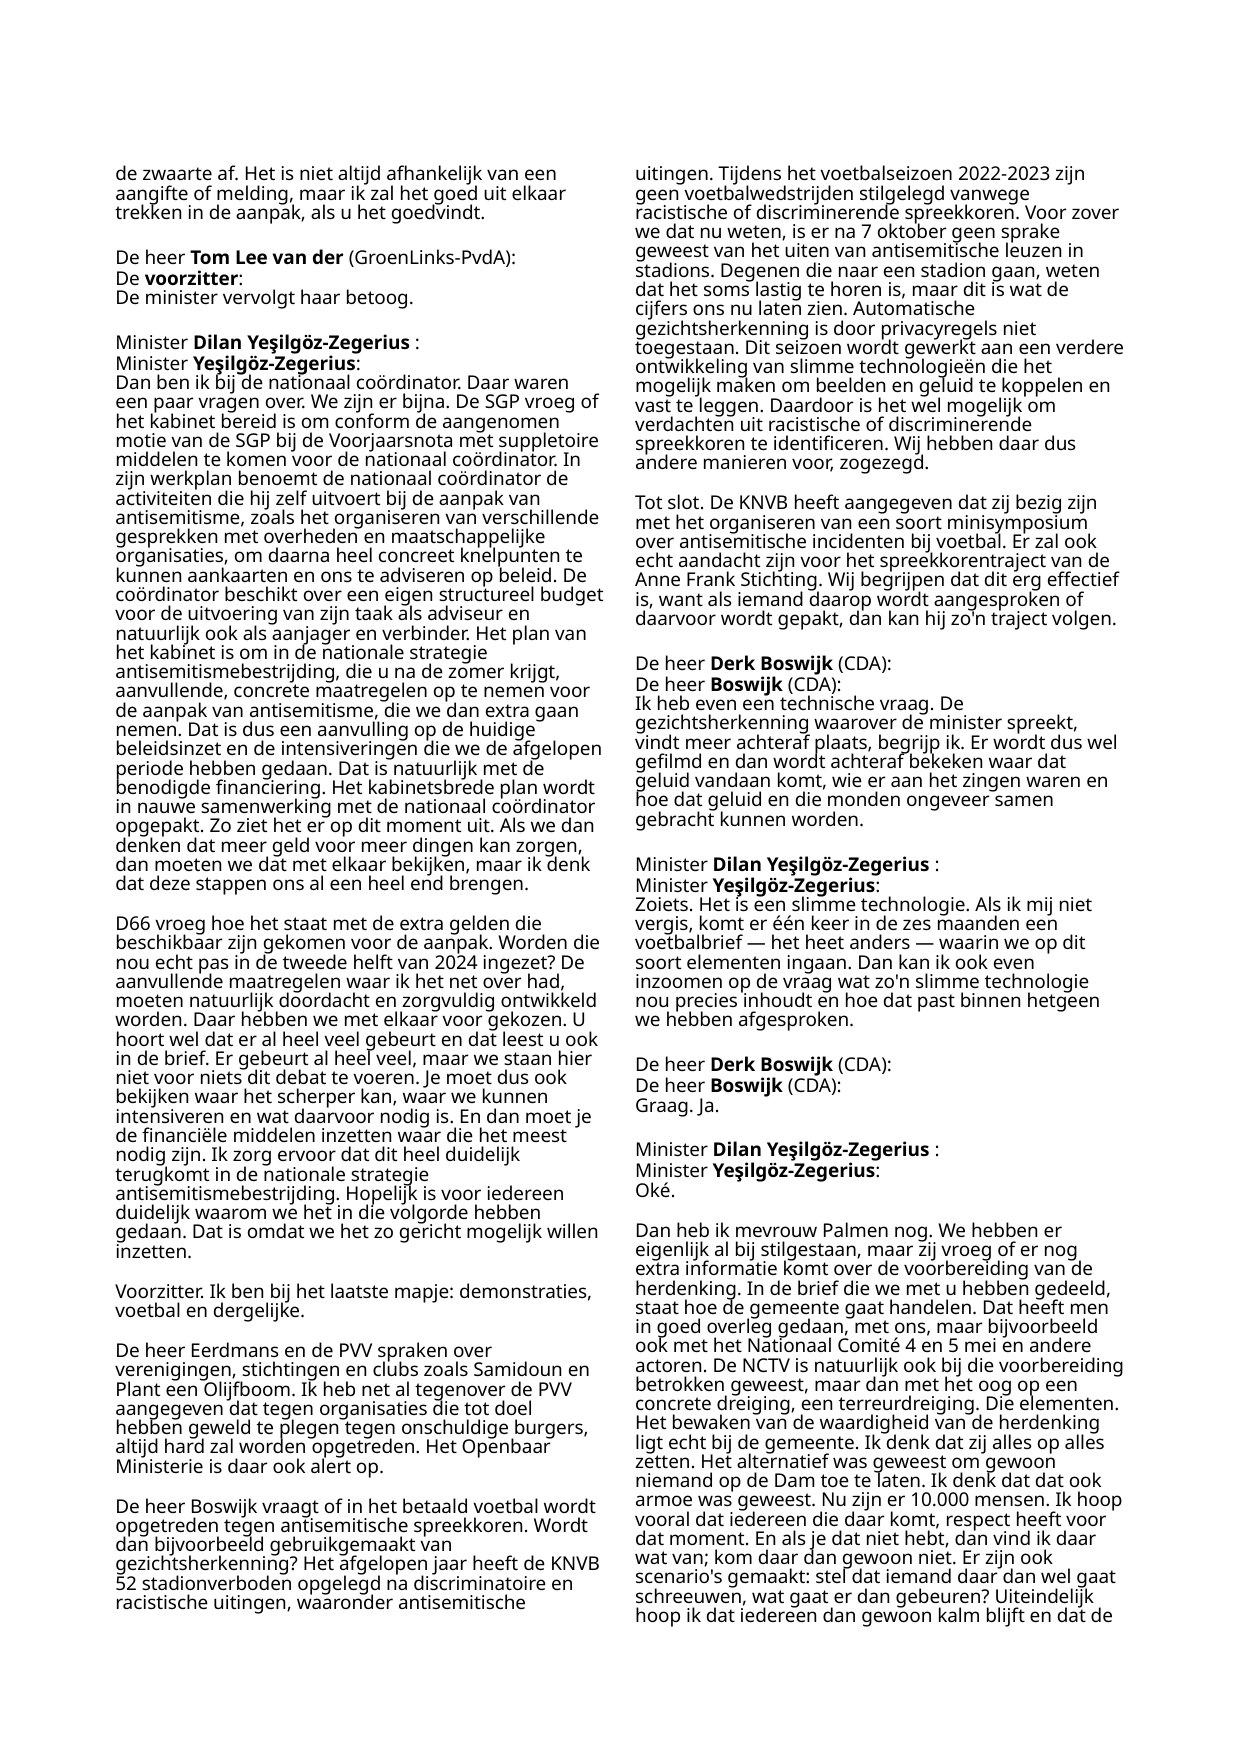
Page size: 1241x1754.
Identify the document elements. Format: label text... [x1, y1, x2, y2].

text de zwaarte af. Het is niet altijd afhankelijk van een aangifte of melding, maar ik zal het goed uit elkaar trekken in de aanpak, als u het goedvindt. [115, 165, 605, 223]
text De heer Boswijk (CDA): [635, 676, 1125, 695]
text Ik heb even een technische vraag. De gezichtsherkenning waarover de minister spreekt, vindt meer achteraf plaats, begrijp ik. Er wordt dus wel gefilmd en dan wordt achteraf bekeken waar dat geluid vandaan komt, wie er aan het zingen waren en hoe dat geluid en die monden ongeveer samen gebracht kunnen worden. [635, 695, 1125, 830]
text uitingen. Tijdens het voetbalseizoen 2022-2023 zijn geen voetbalwedstrijden stilgelegd vanwege racistische of discriminerende spreekkoren. Voor zover we dat nu weten, is er na 7 oktober geen sprake geweest van het uiten van antisemitische leuzen in stadions. Degenen die naar een stadion gaan, weten dat het soms lastig te horen is, maar dit is wat de cijfers ons nu laten zien. Automatische gezichtsherkenning is door privacyregels niet toegestaan. Dit seizoen wordt gewerkt aan een verdere ontwikkeling van slimme technologieën die het mogelijk maken om beelden en geluid te koppelen en vast te leggen. Daardoor is het wel mogelijk om verdachten uit racistische of discriminerende spreekkoren te identificeren. Wij hebben daar dus andere manieren voor, zogezegd. [635, 165, 1125, 474]
text Minister Dilan Yeşilgöz-Zegerius : [115, 329, 605, 355]
text Zoiets. Het is een slimme technologie. Als ik mij niet vergis, komt er één keer in de zes maanden een voetbalbrief — het heet anders — waarin we op dit soort elementen ingaan. Dan kan ik ook even inzoomen op de vraag wat zo'n slimme technologie nou precies inhoudt en hoe dat past binnen hetgeen we hebben afgesproken. [635, 896, 1125, 1031]
text De heer Derk Boswijk (CDA): [635, 650, 1125, 676]
text Oké. [635, 1182, 1125, 1201]
text D66 vroeg hoe het staat met de extra gelden die beschikbaar zijn gekomen voor de aanpak. Worden die nou echt pas in de tweede helft van 2024 ingezet? De aanvullende maatregelen waar ik het net over had, moeten natuurlijk doordacht en zorgvuldig ontwikkeld worden. Daar hebben we met elkaar voor gekozen. U hoort wel dat er al heel veel gebeurt en dat leest u ook in de brief. Er gebeurt al heel veel, maar we staan hier niet voor niets dit debat te voeren. Je moet dus ook bekijken waar het scherper kan, waar we kunnen intensiveren en wat daarvoor nodig is. En dan moet je de financiële middelen inzetten waar die het meest nodig zijn. Ik zorg ervoor dat dit heel duidelijk terugkomt in de nationale strategie antisemitismebestrijding. Hopelijk is voor iedereen duidelijk waarom we het in die volgorde hebben gedaan. Dat is omdat we het zo gericht mogelijk willen inzetten. [115, 915, 605, 1262]
text Minister Dilan Yeşilgöz-Zegerius : [635, 1137, 1125, 1162]
text Dan ben ik bij de nationaal coördinator. Daar waren een paar vragen over. We zijn er bijna. De SGP vroeg of het kabinet bereid is om conform de aangenomen motie van de SGP bij de Voorjaarsnota met suppletoire middelen te komen voor de nationaal coördinator. In zijn werkplan benoemt de nationaal coördinator de activiteiten die hij zelf uitvoert bij de aanpak van antisemitisme, zoals het organiseren van verschillende gesprekken met overheden en maatschappelijke organisaties, om daarna heel concreet knelpunten te kunnen aankaarten en ons te adviseren op beleid. De coördinator beschikt over een eigen structureel budget voor de uitvoering van zijn taak als adviseur en natuurlijk ook als aanjager en verbinder. Het plan van het kabinet is om in de nationale strategie antisemitismebestrijding, die u na de zomer krijgt, aanvullende, concrete maatregelen op te nemen voor de aanpak van antisemitisme, die we dan extra gaan nemen. Dat is dus een aanvulling op de huidige beleidsinzet en de intensiveringen die we de afgelopen periode hebben gedaan. Dat is natuurlijk met de benodigde financiering. Het kabinetsbrede plan wordt in nauwe samenwerking met de nationaal coördinator opgepakt. Zo ziet het er op dit moment uit. Als we dan denken dat meer geld voor meer dingen kan zorgen, dan moeten we dat met elkaar bekijken, maar ik denk dat deze stappen ons al een heel end brengen. [115, 374, 605, 894]
text Minister Dilan Yeşilgöz-Zegerius : [635, 851, 1125, 877]
text De minister vervolgt haar betoog. [115, 289, 605, 308]
text De heer Tom Lee van der (GroenLinks-PvdA): [115, 244, 605, 270]
text Minister Yeşilgöz-Zegerius: [635, 877, 1125, 896]
text De heer Derk Boswijk (CDA): [635, 1052, 1125, 1077]
text Minister Yeşilgöz-Zegerius: [115, 355, 605, 374]
text De heer Eerdmans en de PVV spraken over verenigingen, stichtingen en clubs zoals Samidoun en Plant een Olijfboom. Ik heb net al tegenover de PVV aangegeven dat tegen organisaties die tot doel hebben geweld te plegen tegen onschuldige burgers, altijd hard zal worden opgetreden. Het Openbaar Ministerie is daar ook alert op. [115, 1342, 605, 1477]
text De voorzitter: [115, 270, 605, 289]
text De heer Boswijk (CDA): [635, 1077, 1125, 1097]
text Voorzitter. Ik ben bij het laatste mapje: demonstraties, voetbal en dergelijke. [115, 1283, 605, 1321]
text Minister Yeşilgöz-Zegerius: [635, 1162, 1125, 1182]
text Tot slot. De KNVB heeft aangegeven dat zij bezig zijn met het organiseren van een soort minisymposium over antisemitische incidenten bij voetbal. Er zal ook echt aandacht zijn voor het spreekkorentraject van de Anne Frank Stichting. Wij begrijpen dat dit erg effectief is, want als iemand daarop wordt aangesproken of daarvoor wordt gepakt, dan kan hij zo'n traject volgen. [635, 494, 1125, 629]
text De heer Boswijk vraagt of in het betaald voetbal wordt opgetreden tegen antisemitische spreekkoren. Wordt dan bijvoorbeeld gebruikgemaakt van gezichtsherkenning? Het afgelopen jaar heeft de KNVB 52 stadionverboden opgelegd na discriminatoire en racistische uitingen, waaronder antisemitische [115, 1498, 605, 1613]
text Graag. Ja. [635, 1097, 1125, 1116]
text Dan heb ik mevrouw Palmen nog. We hebben er eigenlijk al bij stilgestaan, maar zij vroeg of er nog extra informatie komt over de voorbereiding van de herdenking. In de brief die we met u hebben gedeeld, staat hoe de gemeente gaat handelen. Dat heeft men in goed overleg gedaan, met ons, maar bijvoorbeeld ook met het Nationaal Comité 4 en 5 mei en andere actoren. De NCTV is natuurlijk ook bij die voorbereiding betrokken geweest, maar dan met het oog op een concrete dreiging, een terreurdreiging. Die elementen. Het bewaken van de waardigheid van de herdenking ligt echt bij de gemeente. Ik denk dat zij alles op alles zetten. Het alternatief was geweest om gewoon niemand op de Dam toe te laten. Ik denk dat dat ook armoe was geweest. Nu zijn er 10.000 mensen. Ik hoop vooral dat iedereen die daar komt, respect heeft voor dat moment. En als je dat niet hebt, dan vind ik daar wat van; kom daar dan gewoon niet. Er zijn ook scenario's gemaakt: stel dat iemand daar dan wel gaat schreeuwen, wat gaat er dan gebeuren? Uiteindelijk hoop ik dat iedereen dan gewoon kalm blijft en dat de [635, 1222, 1125, 1626]
